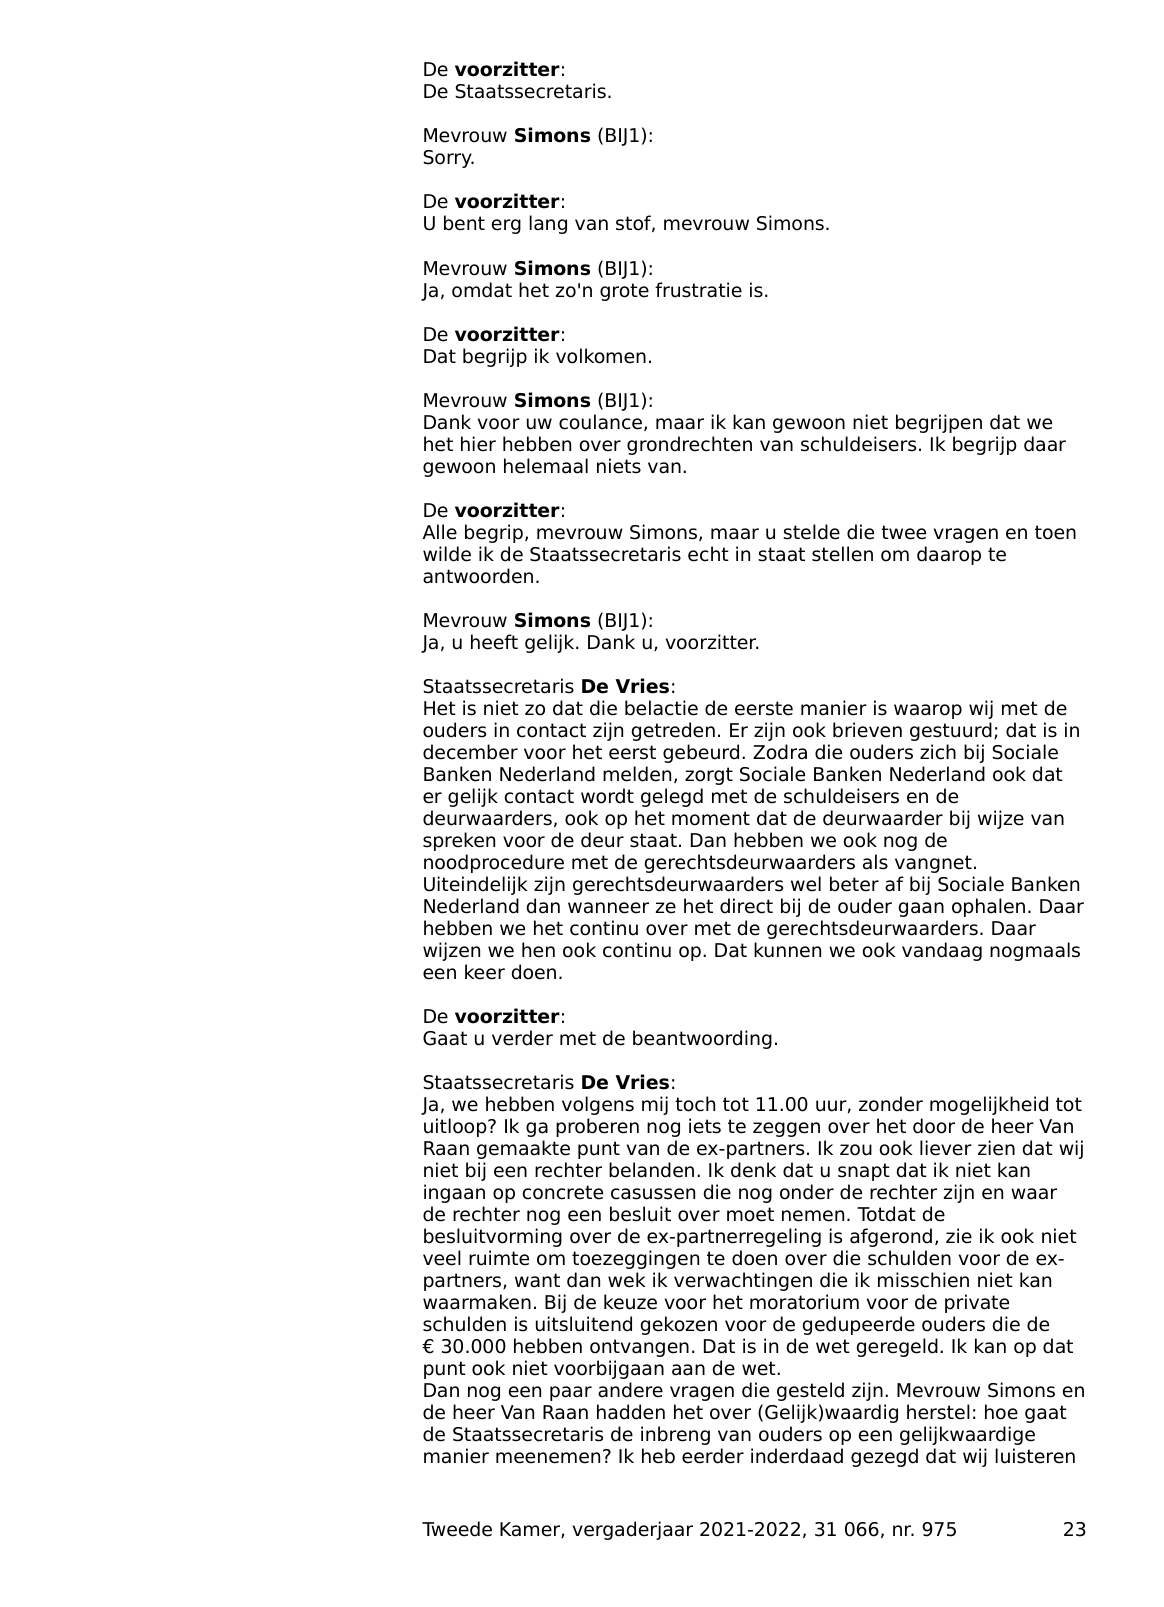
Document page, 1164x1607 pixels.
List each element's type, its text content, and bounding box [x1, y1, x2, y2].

text Mevrouw Simons (BIJ1): [422, 257, 1087, 279]
text Gaat u verder met de beantwoording. [422, 1028, 1087, 1050]
text De voorzitter: [422, 324, 1087, 346]
text Sorry. [422, 147, 1087, 169]
text Dan nog een paar andere vragen die gesteld zijn. Mevrouw Simons en de heer Van Raan hadden het over (Gelijk)waardig herstel: hoe gaat de Staatssecretaris de inbreng van ouders op een gelijkwaardige manier meenemen? Ik heb eerder inderdaad gezegd dat wij luisteren [422, 1380, 1087, 1468]
text De voorzitter: [422, 59, 1087, 81]
text Mevrouw Simons (BIJ1): [422, 610, 1087, 632]
text De Staatssecretaris. [422, 81, 1087, 103]
text Dat begrijp ik volkomen. [422, 346, 1087, 368]
text Ja, omdat het zo'n grote frustratie is. [422, 279, 1087, 301]
text Staatssecretaris De Vries: [422, 676, 1087, 698]
text Mevrouw Simons (BIJ1): [422, 390, 1087, 412]
text De voorzitter: [422, 1006, 1087, 1028]
text U bent erg lang van stof, mevrouw Simons. [422, 213, 1087, 235]
text Ja, u heeft gelijk. Dank u, voorzitter. [422, 632, 1087, 654]
text De voorzitter: [422, 500, 1087, 522]
text De voorzitter: [422, 191, 1087, 213]
text Ja, we hebben volgens mij toch tot 11.00 uur, zonder mogelijkheid tot uitloop? Ik ga proberen nog iets te zeggen over het door de heer Van Raan gemaakte punt van de ex-partners. Ik zou ook liever zien dat wij niet bij een rechter belanden. Ik denk dat u snapt dat ik niet kan ingaan op concrete casussen die nog onder de rechter zijn en waar de rechter nog een besluit over moet nemen. Totdat de besluitvorming over de ex-partnerregeling is afgerond, zie ik ook niet veel ruimte om toezeggingen te doen over die schulden voor de ex-partners, want dan wek ik verwachtingen die ik misschien niet kan waarmaken. Bij de keuze voor het moratorium voor de private schulden is uitsluitend gekozen voor de gedupeerde ouders die de € 30.000 hebben ontvangen. Dat is in de wet geregeld. Ik kan op dat punt ook niet voorbijgaan aan de wet. [422, 1094, 1087, 1380]
text Dank voor uw coulance, maar ik kan gewoon niet begrijpen dat we het hier hebben over grondrechten van schuldeisers. Ik begrijp daar gewoon helemaal niets van. [422, 412, 1087, 478]
text Staatssecretaris De Vries: [422, 1072, 1087, 1094]
text Mevrouw Simons (BIJ1): [422, 125, 1087, 147]
text Alle begrip, mevrouw Simons, maar u stelde die twee vragen en toen wilde ik de Staatssecretaris echt in staat stellen om daarop te antwoorden. [422, 522, 1087, 588]
text Het is niet zo dat die belactie de eerste manier is waarop wij met de ouders in contact zijn getreden. Er zijn ook brieven gestuurd; dat is in december voor het eerst gebeurd. Zodra die ouders zich bij Sociale Banken Nederland melden, zorgt Sociale Banken Nederland ook dat er gelijk contact wordt gelegd met de schuldeisers en de deurwaarders, ook op het moment dat de deurwaarder bij wijze van spreken voor de deur staat. Dan hebben we ook nog de noodprocedure met de gerechtsdeurwaarders als vangnet. Uiteindelijk zijn gerechtsdeurwaarders wel beter af bij Sociale Banken Nederland dan wanneer ze het direct bij de ouder gaan ophalen. Daar hebben we het continu over met de gerechtsdeurwaarders. Daar wijzen we hen ook continu op. Dat kunnen we ook vandaag nogmaals een keer doen. [422, 698, 1087, 984]
